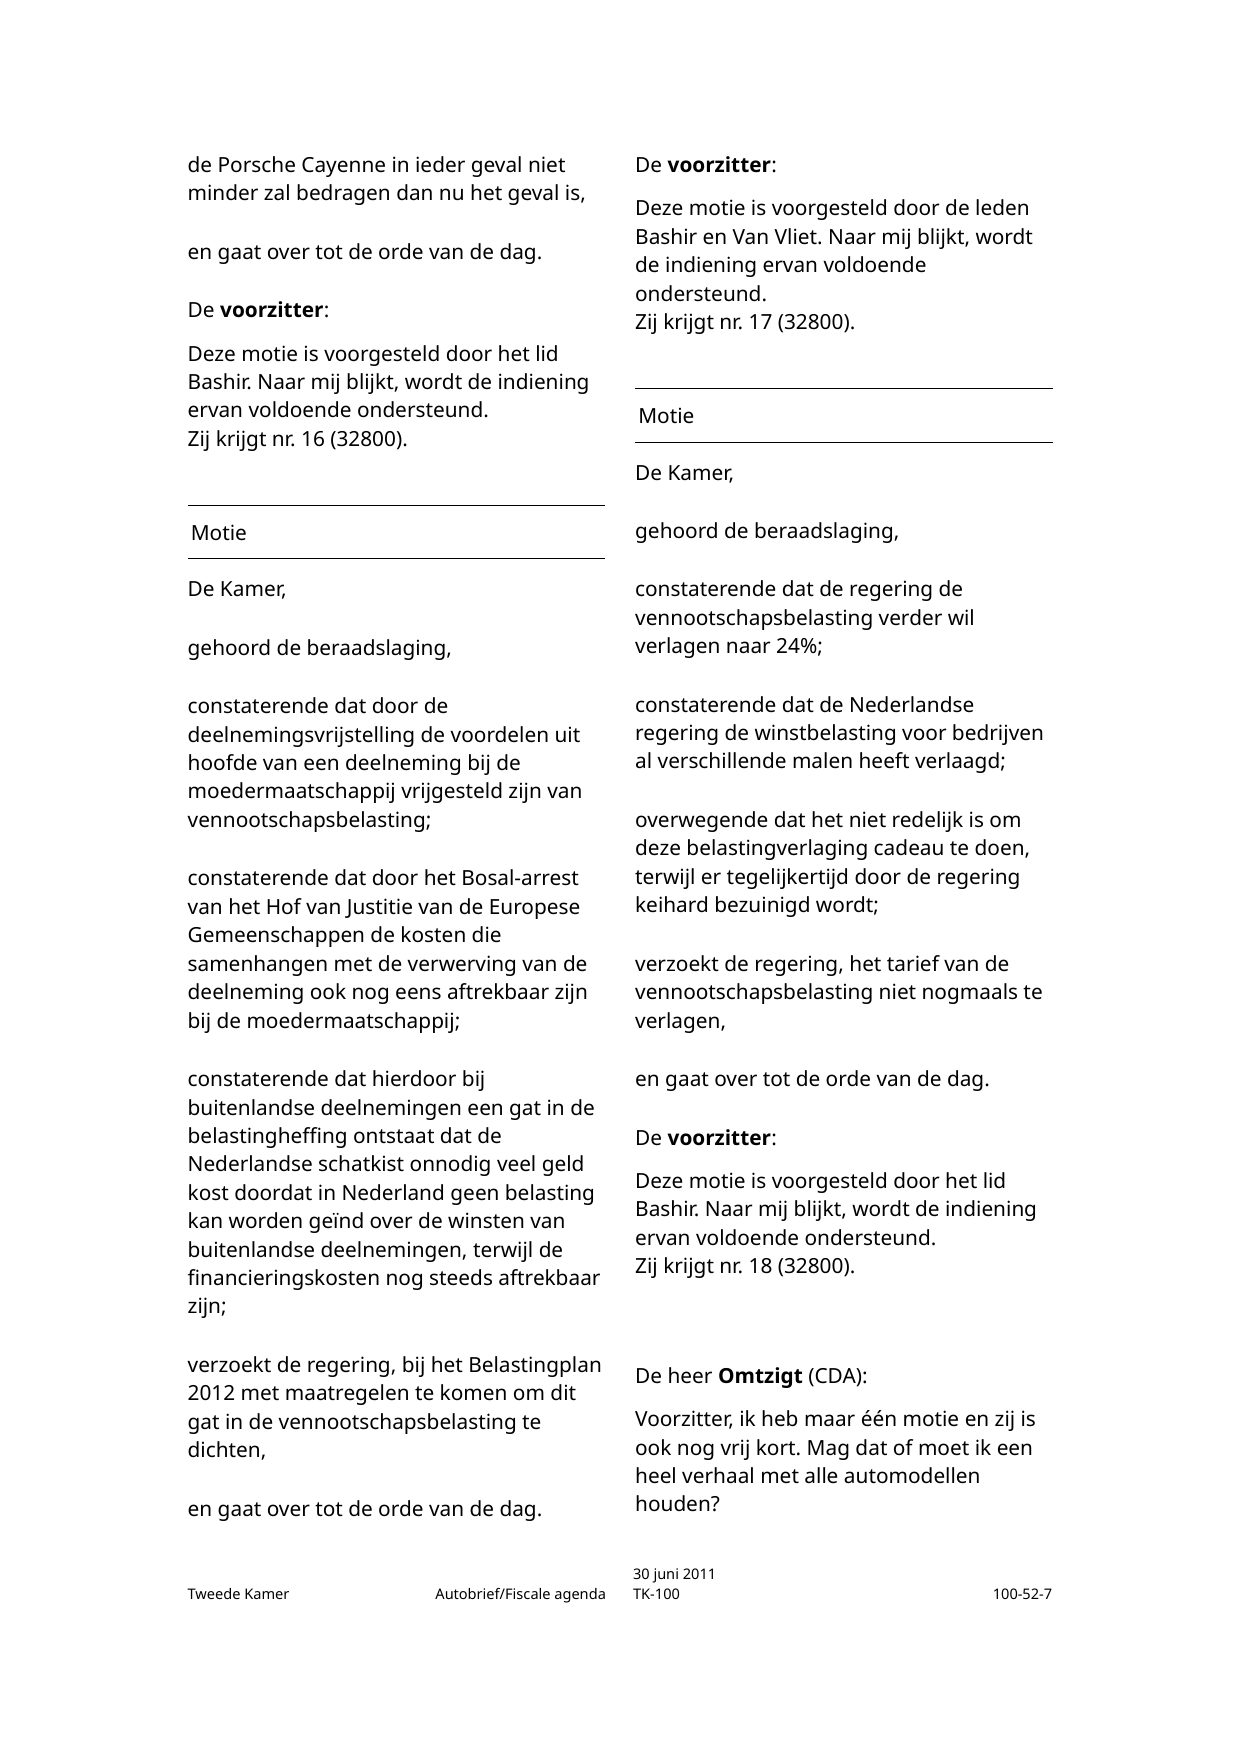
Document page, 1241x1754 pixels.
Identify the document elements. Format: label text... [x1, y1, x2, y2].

text constaterende dat de Nederlandse regering de winstbelasting voor bedrijven al verschillende malen heeft verlaagd; [635, 690, 1053, 775]
text De voorzitter: [635, 1123, 1053, 1151]
text Deze motie is voorgesteld door het lid Bashir. Naar mij blijkt, wordt de indiening ervan voldoende ondersteund. [635, 1166, 1053, 1251]
subtitle Motie [635, 389, 1053, 442]
text constaterende dat door de deelnemingsvrijstelling de voordelen uit hoofde van een deelneming bij de moedermaatschappij vrijgesteld zijn van vennootschapsbelasting; [187, 691, 605, 833]
text De Kamer, [635, 458, 1053, 486]
text de Porsche Cayenne in ieder geval niet minder zal bedragen dan nu het geval is, [187, 150, 605, 207]
text verzoekt de regering, bij het Belastingplan 2012 met maatregelen te komen om dit gat in de vennootschapsbelasting te dichten, [187, 1350, 605, 1464]
text Deze motie is voorgesteld door het lid Bashir. Naar mij blijkt, wordt de indiening ervan voldoende ondersteund. [187, 339, 605, 424]
text Voorzitter, ik heb maar één motie en zij is ook nog vrij kort. Mag dat of moet ik een heel verhaal met alle automodellen houden? [635, 1404, 1053, 1518]
text en gaat over tot de orde van de dag. [187, 237, 605, 265]
text constaterende dat hierdoor bij buitenlandse deelnemingen een gat in de belastingheffing ontstaat dat de Nederlandse schatkist onnodig veel geld kost doordat in Nederland geen belasting kan worden geïnd over de winsten van buitenlandse deelnemingen, terwijl de financieringskosten nog steeds aftrekbaar zijn; [187, 1064, 605, 1320]
text Deze motie is voorgesteld door de leden Bashir en Van Vliet. Naar mij blijkt, wordt de indiening ervan voldoende ondersteund. [635, 193, 1053, 307]
text en gaat over tot de orde van de dag. [187, 1494, 605, 1522]
text De voorzitter: [635, 150, 1053, 178]
text De voorzitter: [187, 295, 605, 324]
text  [635, 1310, 1053, 1338]
text overwegende dat het niet redelijk is om deze belastingverlaging cadeau te doen, terwijl er tegelijkertijd door de regering keihard bezuinigd wordt; [635, 805, 1053, 919]
text De Kamer, [187, 574, 605, 603]
text Zij krijgt nr. 17 (32800). [635, 307, 1053, 336]
text Zij krijgt nr. 18 (32800). [635, 1251, 1053, 1280]
text gehoord de beraadslaging, [635, 516, 1053, 544]
text constaterende dat door het Bosal-arrest van het Hof van Justitie van de Europese Gemeenschappen de kosten die samenhangen met de verwerving van de deelneming ook nog eens aftrekbaar zijn bij de moedermaatschappij; [187, 863, 605, 1034]
text Zij krijgt nr. 16 (32800). [187, 424, 605, 452]
subtitle Motie [187, 506, 605, 559]
text De heer Omtzigt (CDA): [635, 1361, 1053, 1389]
text en gaat over tot de orde van de dag. [635, 1064, 1053, 1093]
text gehoord de beraadslaging, [187, 633, 605, 661]
text verzoekt de regering, het tarief van de vennootschapsbelasting niet nogmaals te verlagen, [635, 949, 1053, 1034]
text constaterende dat de regering de vennootschapsbelasting verder wil verlagen naar 24%; [635, 574, 1053, 660]
